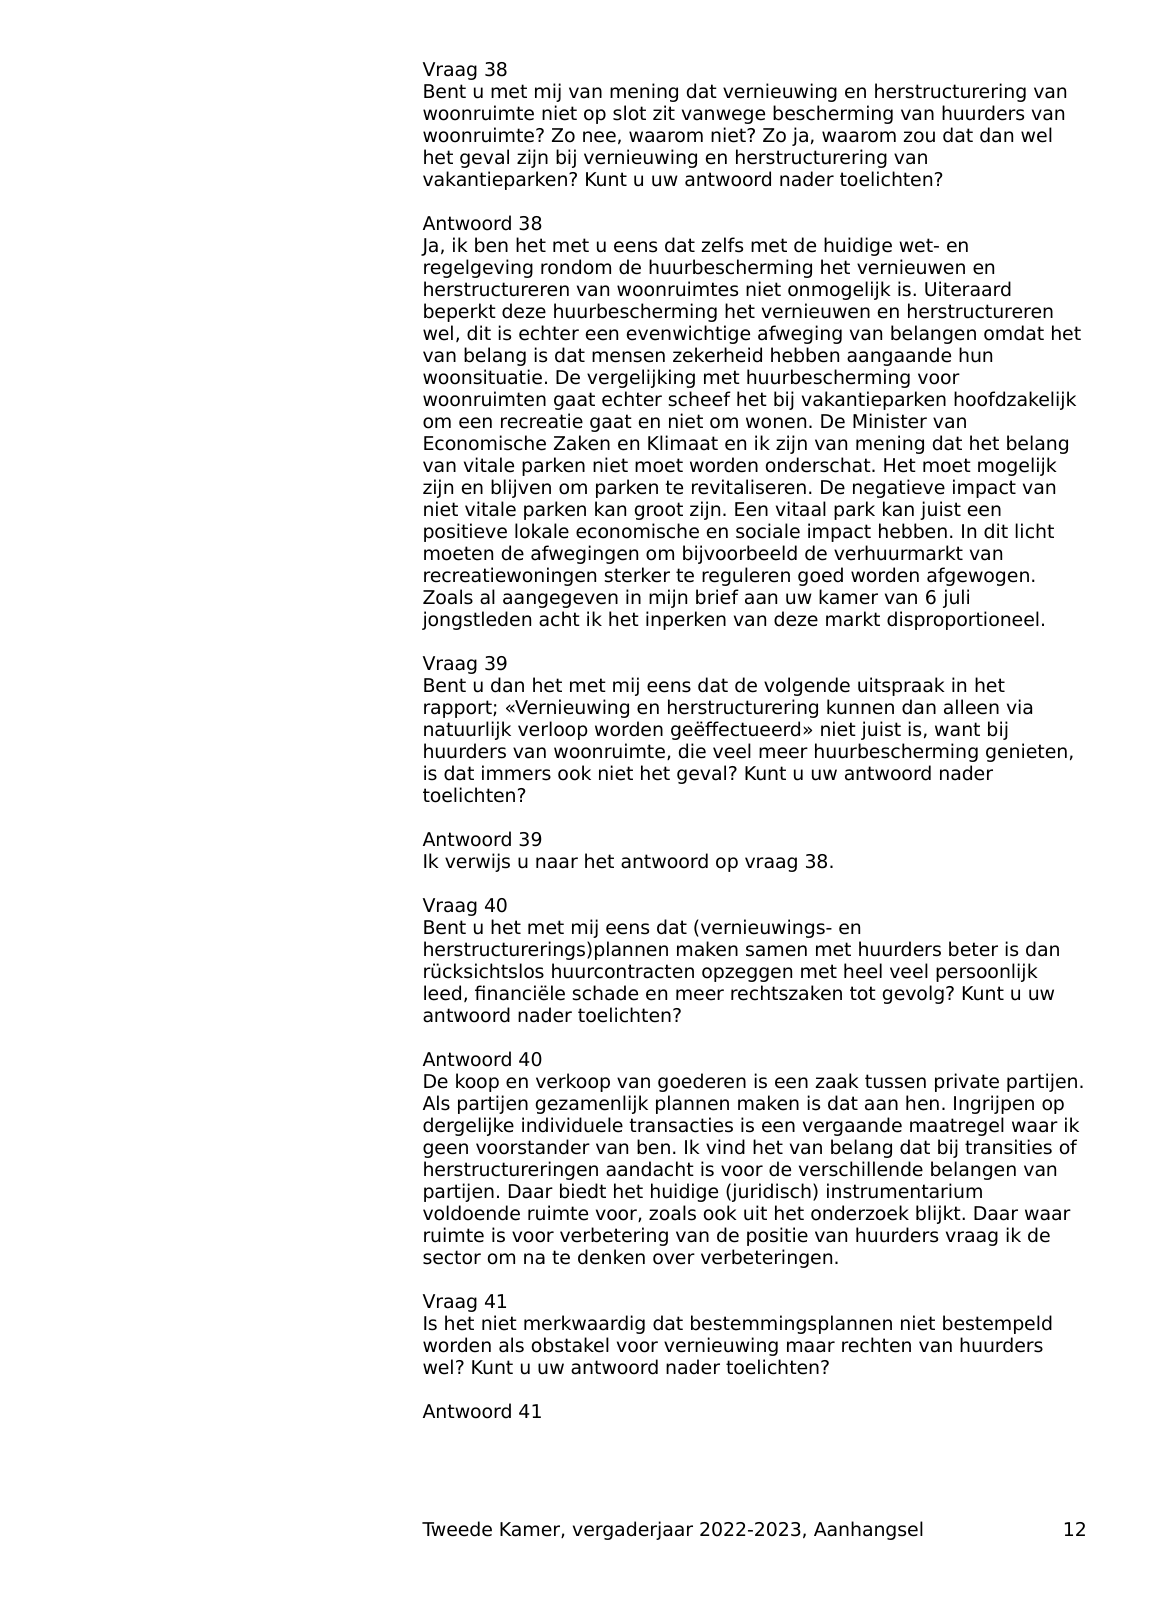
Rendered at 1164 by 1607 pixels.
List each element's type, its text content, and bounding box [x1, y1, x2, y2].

text Antwoord 41 [422, 1401, 1087, 1423]
text De koop en verkoop van goederen is een zaak tussen private partijen. Als partijen gezamenlijk plannen maken is dat aan hen. Ingrijpen op dergelijke individuele transacties is een vergaande maatregel waar ik geen voorstander van ben. Ik vind het van belang dat bij transities of herstructureringen aandacht is voor de verschillende belangen van partijen. Daar biedt het huidige (juridisch) instrumentarium voldoende ruimte voor, zoals ook uit het onderzoek blijkt. Daar waar ruimte is voor verbetering van de positie van huurders vraag ik de sector om na te denken over verbeteringen. [422, 1071, 1087, 1269]
text Bent u dan het met mij eens dat de volgende uitspraak in het rapport; «Vernieuwing en herstructurering kunnen dan alleen via natuurlijk verloop worden geëffectueerd» niet juist is, want bij huurders van woonruimte, die veel meer huurbescherming genieten, is dat immers ook niet het geval? Kunt u uw antwoord nader toelichten? [422, 675, 1087, 807]
text Antwoord 40 [422, 1049, 1087, 1071]
text Vraag 39 [422, 653, 1087, 675]
text Antwoord 39 [422, 829, 1087, 851]
text Bent u het met mij eens dat (vernieuwings- en herstructurerings)plannen maken samen met huurders beter is dan rücksichtslos huurcontracten opzeggen met heel veel persoonlijk leed, financiële schade en meer rechtszaken tot gevolg? Kunt u uw antwoord nader toelichten? [422, 917, 1087, 1027]
text Vraag 38 [422, 59, 1087, 81]
text Bent u met mij van mening dat vernieuwing en herstructurering van woonruimte niet op slot zit vanwege bescherming van huurders van woonruimte? Zo nee, waarom niet? Zo ja, waarom zou dat dan wel het geval zijn bij vernieuwing en herstructurering van vakantieparken? Kunt u uw antwoord nader toelichten? [422, 81, 1087, 191]
text Ja, ik ben het met u eens dat zelfs met de huidige wet- en regelgeving rondom de huurbescherming het vernieuwen en herstructureren van woonruimtes niet onmogelijk is. Uiteraard beperkt deze huurbescherming het vernieuwen en herstructureren wel, dit is echter een evenwichtige afweging van belangen omdat het van belang is dat mensen zekerheid hebben aangaande hun woonsituatie. De vergelijking met huurbescherming voor woonruimten gaat echter scheef het bij vakantieparken hoofdzakelijk om een recreatie gaat en niet om wonen. De Minister van Economische Zaken en Klimaat en ik zijn van mening dat het belang van vitale parken niet moet worden onderschat. Het moet mogelijk zijn en blijven om parken te revitaliseren. De negatieve impact van niet vitale parken kan groot zijn. Een vitaal park kan juist een positieve lokale economische en sociale impact hebben. In dit licht moeten de afwegingen om bijvoorbeeld de verhuurmarkt van recreatiewoningen sterker te reguleren goed worden afgewogen. Zoals al aangegeven in mijn brief aan uw kamer van 6 juli jongstleden acht ik het inperken van deze markt disproportioneel. [422, 235, 1087, 631]
text Vraag 41 [422, 1291, 1087, 1313]
text Vraag 40 [422, 895, 1087, 917]
text Is het niet merkwaardig dat bestemmingsplannen niet bestempeld worden als obstakel voor vernieuwing maar rechten van huurders wel? Kunt u uw antwoord nader toelichten? [422, 1313, 1087, 1379]
text Antwoord 38 [422, 213, 1087, 235]
text Ik verwijs u naar het antwoord op vraag 38. [422, 851, 1087, 873]
